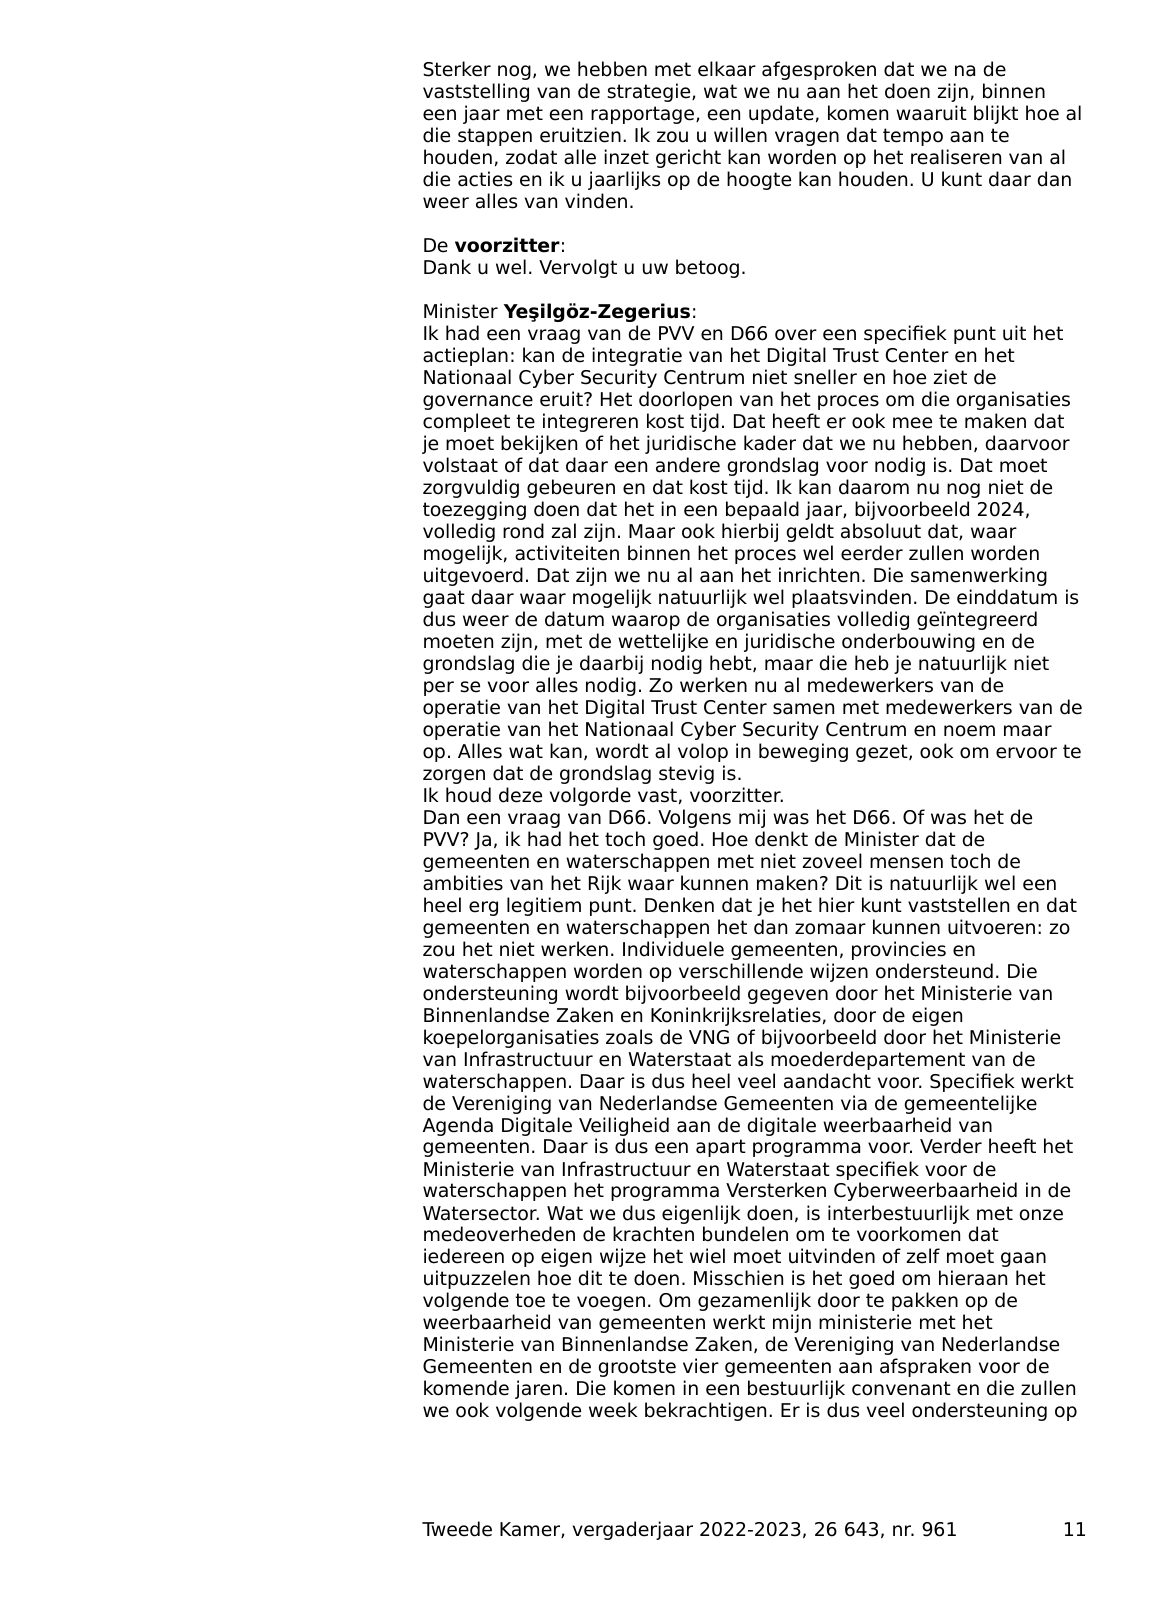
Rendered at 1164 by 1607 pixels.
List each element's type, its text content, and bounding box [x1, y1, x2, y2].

text Minister Yeşilgöz-Zegerius: [422, 301, 1087, 323]
text Dank u wel. Vervolgt u uw betoog. [422, 257, 1087, 279]
text Dan een vraag van D66. Volgens mij was het D66. Of was het de PVV? Ja, ik had het toch goed. Hoe denkt de Minister dat de gemeenten en waterschappen met niet zoveel mensen toch de ambities van het Rijk waar kunnen maken? Dit is natuurlijk wel een heel erg legitiem punt. Denken dat je het hier kunt vaststellen en dat gemeenten en waterschappen het dan zomaar kunnen uitvoeren: zo zou het niet werken. Individuele gemeenten, provincies en waterschappen worden op verschillende wijzen ondersteund. Die ondersteuning wordt bijvoorbeeld gegeven door het Ministerie van Binnenlandse Zaken en Koninkrijksrelaties, door de eigen koepelorganisaties zoals de VNG of bijvoorbeeld door het Ministerie van Infrastructuur en Waterstaat als moederdepartement van de waterschappen. Daar is dus heel veel aandacht voor. Specifiek werkt de Vereniging van Nederlandse Gemeenten via de gemeentelijke Agenda Digitale Veiligheid aan de digitale weerbaarheid van gemeenten. Daar is dus een apart programma voor. Verder heeft het Ministerie van Infrastructuur en Waterstaat specifiek voor de waterschappen het programma Versterken Cyberweerbaarheid in de Watersector. Wat we dus eigenlijk doen, is interbestuurlijk met onze medeoverheden de krachten bundelen om te voorkomen dat iedereen op eigen wijze het wiel moet uitvinden of zelf moet gaan uitpuzzelen hoe dit te doen. Misschien is het goed om hieraan het volgende toe te voegen. Om gezamenlijk door te pakken op de weerbaarheid van gemeenten werkt mijn ministerie met het Ministerie van Binnenlandse Zaken, de Vereniging van Nederlandse Gemeenten en de grootste vier gemeenten aan afspraken voor de komende jaren. Die komen in een bestuurlijk convenant en die zullen we ook volgende week bekrachtigen. Er is dus veel ondersteuning op [422, 807, 1087, 1422]
text De voorzitter: [422, 235, 1087, 257]
text Sterker nog, we hebben met elkaar afgesproken dat we na de vaststelling van de strategie, wat we nu aan het doen zijn, binnen een jaar met een rapportage, een update, komen waaruit blijkt hoe al die stappen eruitzien. Ik zou u willen vragen dat tempo aan te houden, zodat alle inzet gericht kan worden op het realiseren van al die acties en ik u jaarlijks op de hoogte kan houden. U kunt daar dan weer alles van vinden. [422, 59, 1087, 213]
text Ik had een vraag van de PVV en D66 over een specifiek punt uit het actieplan: kan de integratie van het Digital Trust Center en het Nationaal Cyber Security Centrum niet sneller en hoe ziet de governance eruit? Het doorlopen van het proces om die organisaties compleet te integreren kost tijd. Dat heeft er ook mee te maken dat je moet bekijken of het juridische kader dat we nu hebben, daarvoor volstaat of dat daar een andere grondslag voor nodig is. Dat moet zorgvuldig gebeuren en dat kost tijd. Ik kan daarom nu nog niet de toezegging doen dat het in een bepaald jaar, bijvoorbeeld 2024, volledig rond zal zijn. Maar ook hierbij geldt absoluut dat, waar mogelijk, activiteiten binnen het proces wel eerder zullen worden uitgevoerd. Dat zijn we nu al aan het inrichten. Die samenwerking gaat daar waar mogelijk natuurlijk wel plaatsvinden. De einddatum is dus weer de datum waarop de organisaties volledig geïntegreerd moeten zijn, met de wettelijke en juridische onderbouwing en de grondslag die je daarbij nodig hebt, maar die heb je natuurlijk niet per se voor alles nodig. Zo werken nu al medewerkers van de operatie van het Digital Trust Center samen met medewerkers van de operatie van het Nationaal Cyber Security Centrum en noem maar op. Alles wat kan, wordt al volop in beweging gezet, ook om ervoor te zorgen dat de grondslag stevig is. [422, 323, 1087, 785]
text Ik houd deze volgorde vast, voorzitter. [422, 785, 1087, 807]
